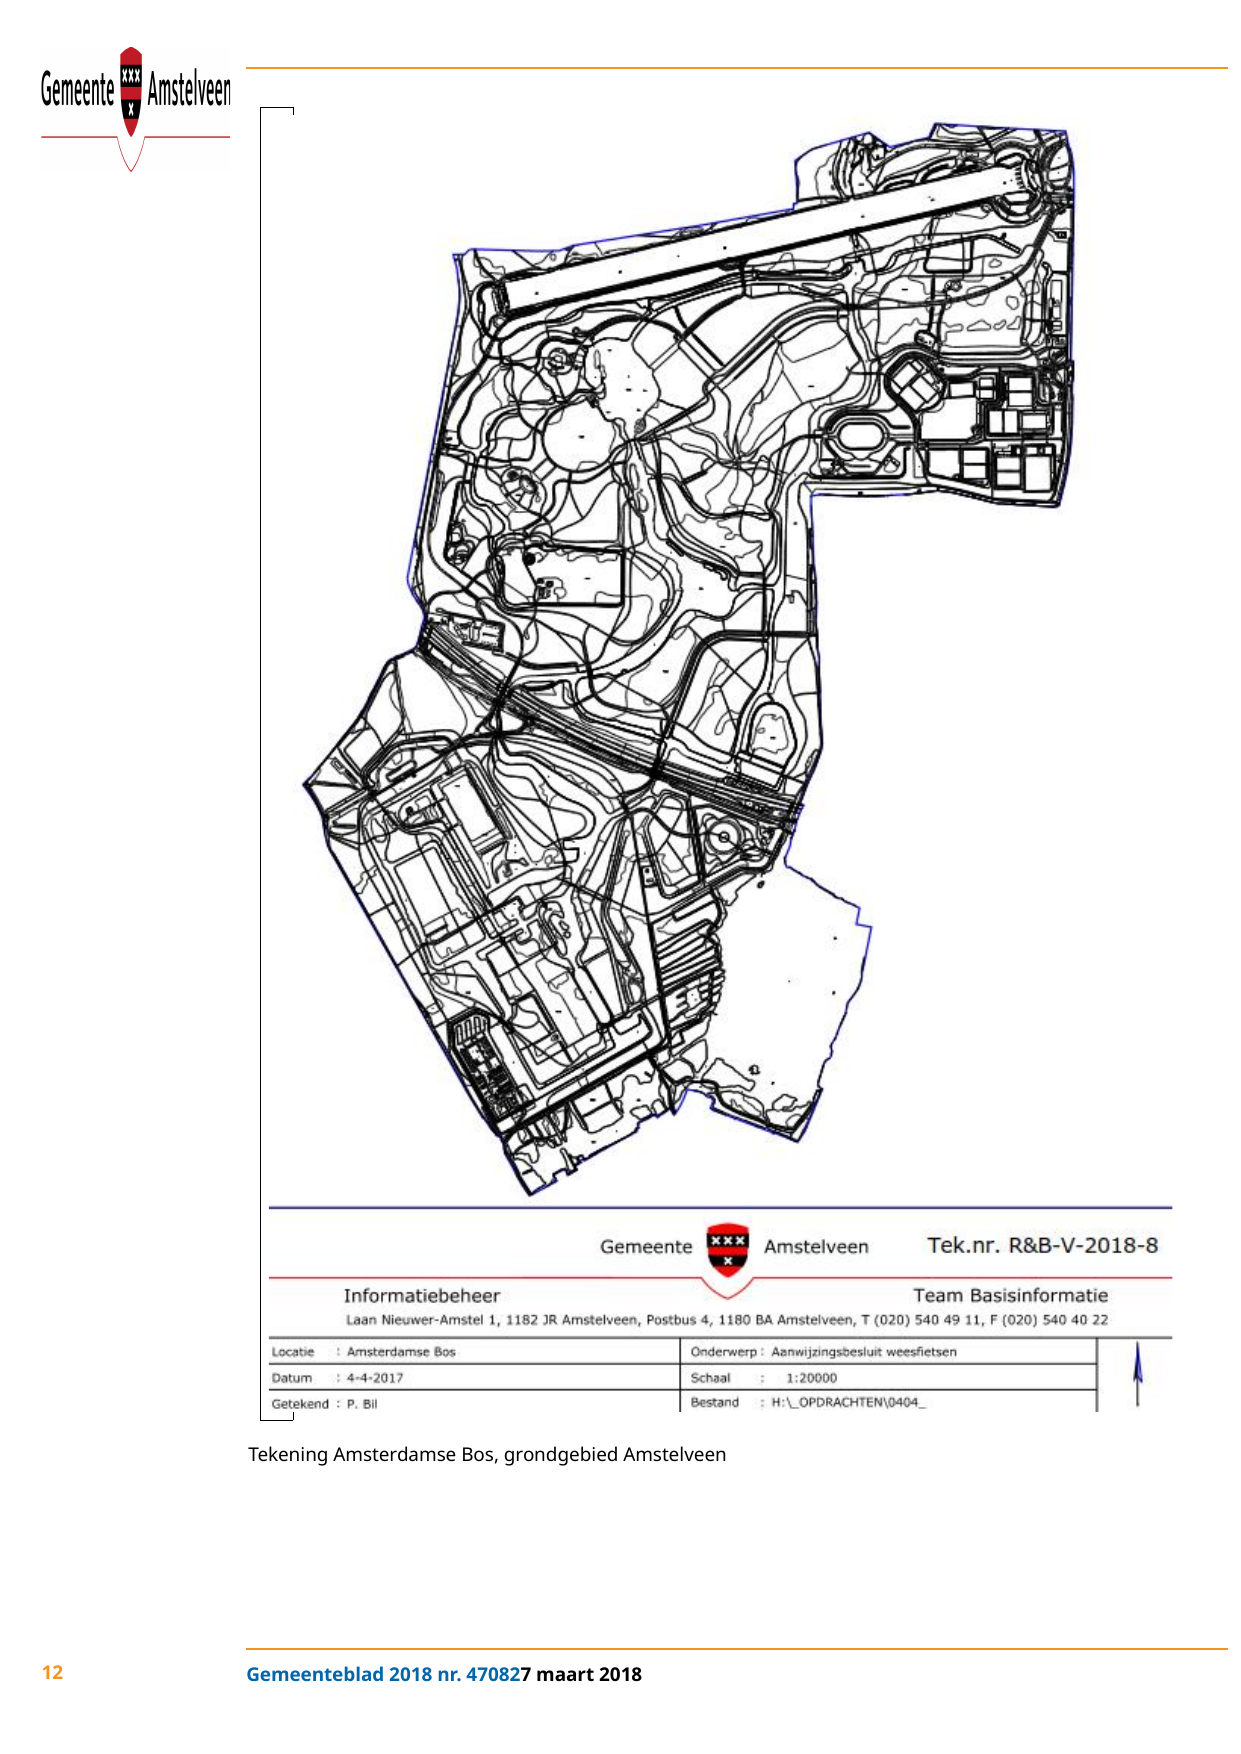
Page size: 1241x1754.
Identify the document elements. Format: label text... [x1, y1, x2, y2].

picture [268, 115, 1173, 1412]
text Tekening Amsterdamse Bos, grondgebied Amstelveen [248, 1442, 1152, 1467]
picture [41, 47, 231, 172]
